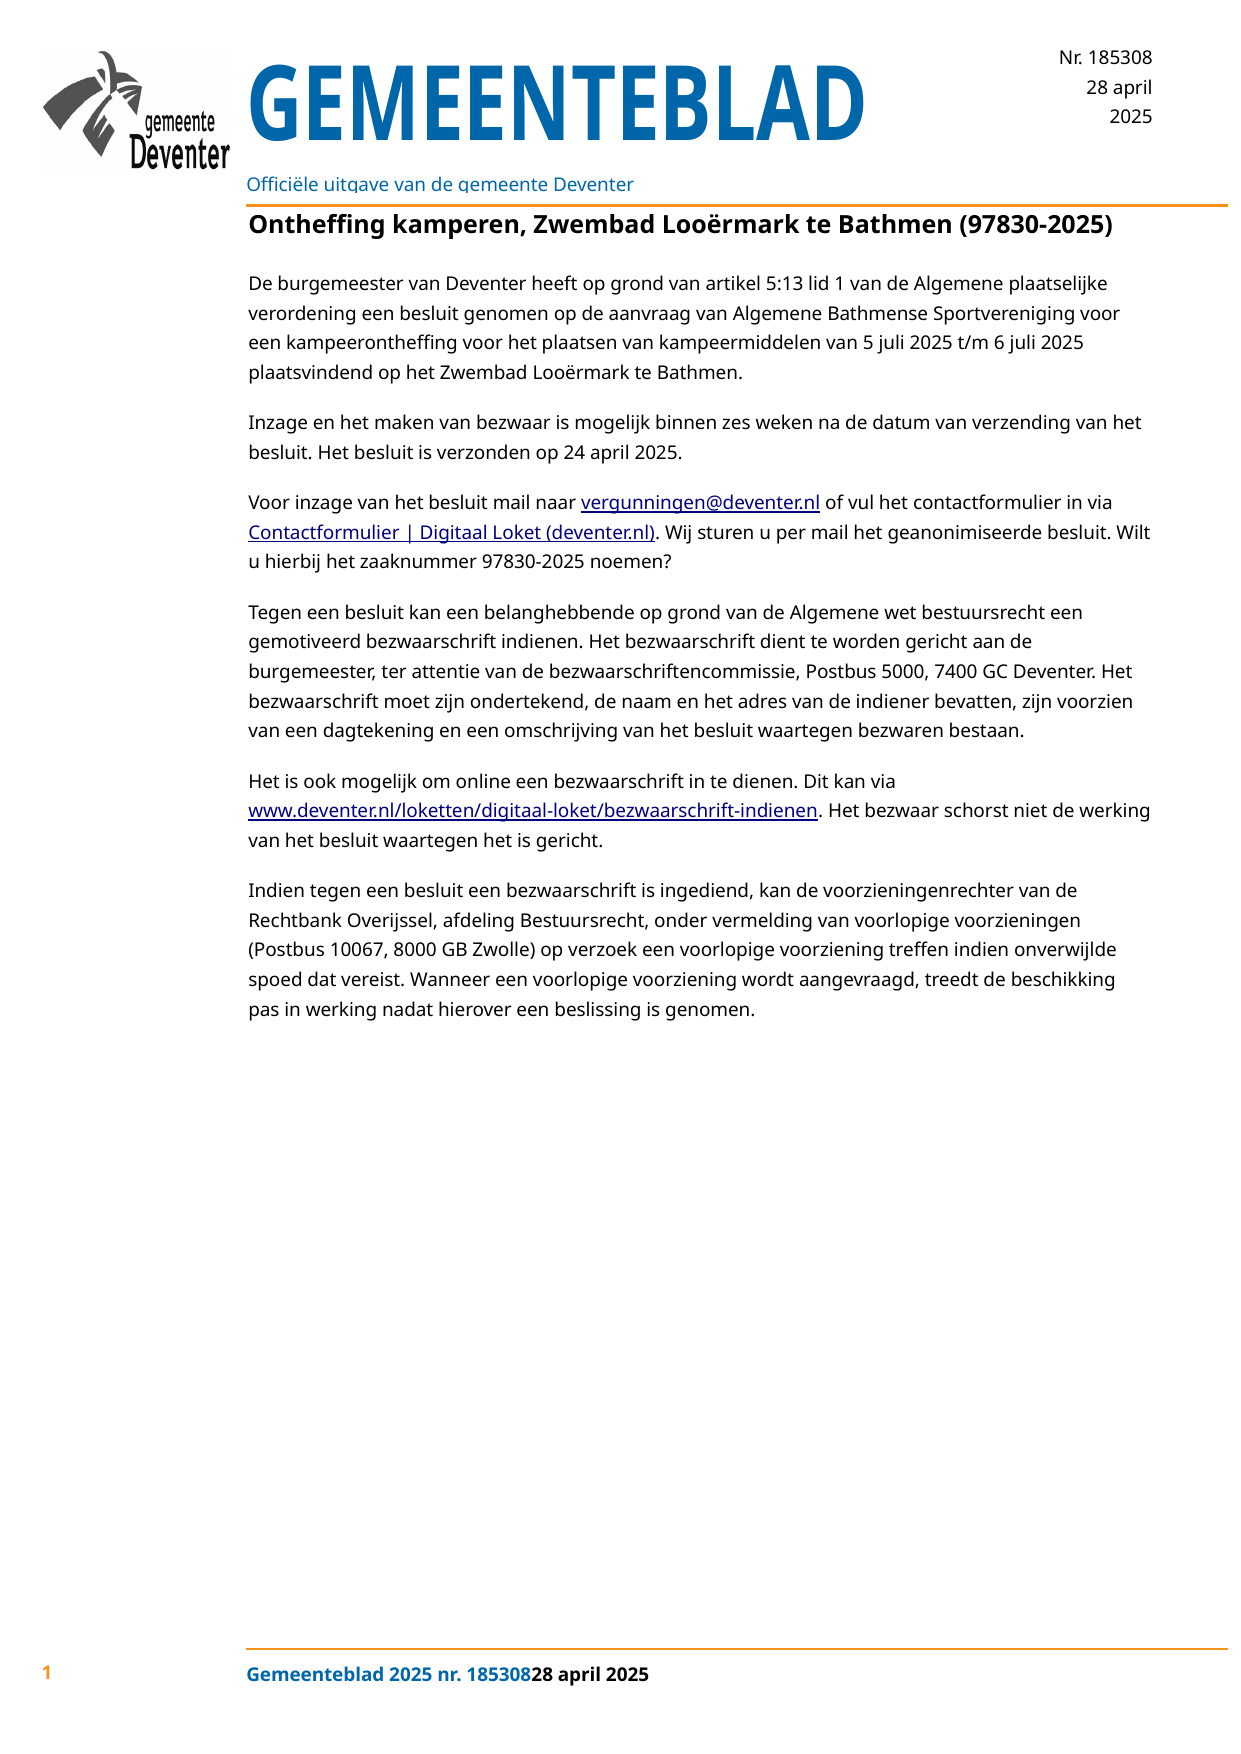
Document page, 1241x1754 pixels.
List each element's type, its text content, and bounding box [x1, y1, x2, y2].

text Inzage en het maken van bezwaar is mogelijk binnen zes weken na de datum van verzending van het besluit. Het besluit is verzonden op 24 april 2025. [248, 409, 1152, 465]
picture [41, 47, 231, 172]
text Voor inzage van het besluit mail naar vergunningen@deventer.nl of vul het contactformulier in via Contactformulier | Digitaal Loket (deventer.nl). Wij sturen u per mail het geanonimiseerde besluit. Wilt u hierbij het zaaknummer 97830-2025 noemen? [248, 489, 1152, 574]
text Ontheffing kamperen, Zwembad Looërmark te Bathmen (97830-2025) [248, 207, 1152, 241]
text De burgemeester van Deventer heeft op grond van artikel 5:13 lid 1 van de Algemene plaatselijke verordening een besluit genomen op de aanvraag van Algemene Bathmense Sportvereniging voor een kampeerontheffing voor het plaatsen van kampeermiddelen van 5 juli 2025 t/m 6 juli 2025 plaatsvindend op het Zwembad Looërmark te Bathmen. [248, 270, 1152, 385]
text Tegen een besluit kan een belanghebbende op grond van de Algemene wet bestuursrecht een gemotiveerd bezwaarschrift indienen. Het bezwaarschrift dient te worden gericht aan de burgemeester, ter attentie van de bezwaarschriftencommissie, Postbus 5000, 7400 GC Deventer. Het bezwaarschrift moet zijn ondertekend, de naam en het adres van de indiener bevatten, zijn voorzien van een dagtekening en een omschrijving van het besluit waartegen bezwaren bestaan. [248, 599, 1152, 743]
text Het is ook mogelijk om online een bezwaarschrift in te dienen. Dit kan via www.deventer.nl/loketten/digitaal-loket/bezwaarschrift-indienen. Het bezwaar schorst niet de werking van het besluit waartegen het is gericht. [248, 768, 1152, 853]
text Indien tegen een besluit een bezwaarschrift is ingediend, kan de voorzieningenrechter van de Rechtbank Overijssel, afdeling Bestuursrecht, onder vermelding van voorlopige voorzieningen (Postbus 10067, 8000 GB Zwolle) op verzoek een voorlopige voorziening treffen indien onverwijlde spoed dat vereist. Wanneer een voorlopige voorziening wordt aangevraagd, treedt de beschikking pas in werking nadat hierover een beslissing is genomen. [248, 877, 1152, 1021]
